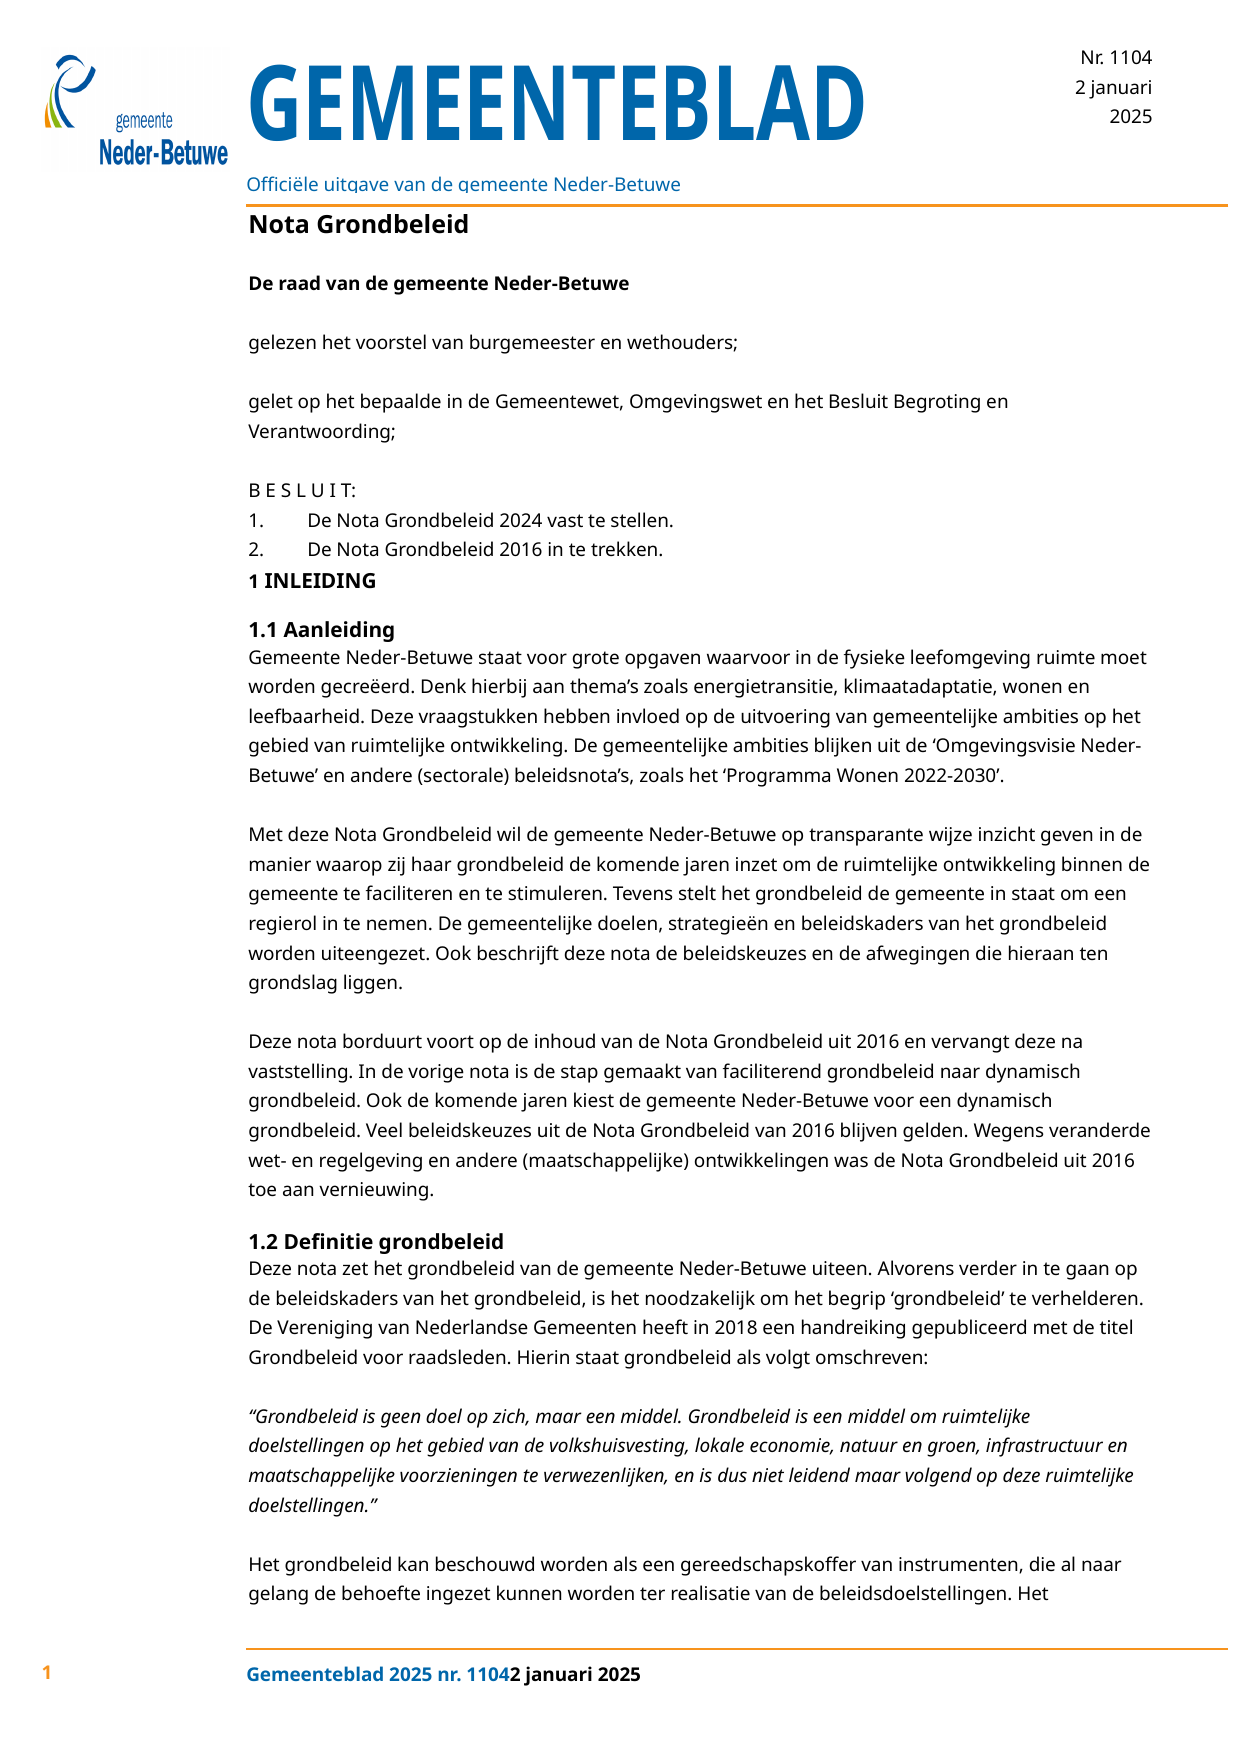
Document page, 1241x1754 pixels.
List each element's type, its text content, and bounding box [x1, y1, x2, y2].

text De raad van de gemeente Neder-Betuwe [248, 270, 1152, 296]
text Gemeente Neder-Betuwe staat voor grote opgaven waarvoor in de fysieke leefomgeving ruimte moet worden gecreëerd. Denk hierbij aan thema’s zoals energietransitie, klimaatadaptatie, wonen en leefbaarheid. Deze vraagstukken hebben invloed op de uitvoering van gemeentelijke ambities op het gebied van ruimtelijke ontwikkeling. De gemeentelijke ambities blijken uit de ‘Omgevingsvisie Neder-Betuwe’ en andere (sectorale) beleidsnota’s, zoals het ‘Programma Wonen 2022-2030’. [248, 644, 1152, 788]
text 1.1 Aanleiding [248, 615, 1152, 644]
text Deze nota zet het grondbeleid van de gemeente Neder-Betuwe uiteen. Alvorens verder in te gaan op de beleidskaders van het grondbeleid, is het noodzakelijk om het begrip ‘grondbeleid’ te verhelderen. De Vereniging van Nederlandse Gemeenten heeft in 2018 een handreiking gepubliceerd met de titel Grondbeleid voor raadsleden. Hierin staat grondbeleid als volgt omschreven: [248, 1255, 1152, 1370]
text 1 INLEIDING [248, 566, 1152, 594]
list De Nota Grondbeleid 2016 in te trekken. [248, 537, 1152, 562]
text B E S L U I T: [248, 477, 1152, 503]
text 1.2 Definitie grondbeleid [248, 1227, 1152, 1255]
text Met deze Nota Grondbeleid wil de gemeente Neder-Betuwe op transparante wijze inzicht geven in de manier waarop zij haar grondbeleid de komende jaren inzet om de ruimtelijke ontwikkeling binnen de gemeente te faciliteren en te stimuleren. Tevens stelt het grondbeleid de gemeente in staat om een regierol in te nemen. De gemeentelijke doelen, strategieën en beleidskaders van het grondbeleid worden uiteengezet. Ook beschrijft deze nota de beleidskeuzes en de afwegingen die hieraan ten grondslag liggen. [248, 821, 1152, 995]
list De Nota Grondbeleid 2024 vast te stellen. [248, 507, 1152, 533]
text Deze nota borduurt voort op de inhoud van de Nota Grondbeleid uit 2016 en vervangt deze na vaststelling. In de vorige nota is de stap gemaakt van faciliterend grondbeleid naar dynamisch grondbeleid. Ook de komende jaren kiest de gemeente Neder-Betuwe voor een dynamisch grondbeleid. Veel beleidskeuzes uit de Nota Grondbeleid van 2016 blijven gelden. Wegens veranderde wet- en regelgeving en andere (maatschappelijke) ontwikkelingen was de Nota Grondbeleid uit 2016 toe aan vernieuwing. [248, 1028, 1152, 1202]
text Het grondbeleid kan beschouwd worden als een gereedschapskoffer van instrumenten, die al naar gelang de behoefte ingezet kunnen worden ter realisatie van de beleidsdoelstellingen. Het [248, 1551, 1152, 1606]
text “Grondbeleid is geen doel op zich, maar een middel. Grondbeleid is een middel om ruimtelijke doelstellingen op het gebied van de volkshuisvesting, lokale economie, natuur en groen, infrastructuur en maatschappelijke voorzieningen te verwezenlijken, en is dus niet leidend maar volgend op deze ruimtelijke doelstellingen.” [248, 1403, 1152, 1518]
text Nota Grondbeleid [248, 207, 1152, 241]
text gelezen het voorstel van burgemeester en wethouders; [248, 329, 1152, 355]
picture [41, 47, 231, 172]
text gelet op het bepaalde in de Gemeentewet, Omgevingswet en het Besluit Begroting en Verantwoording; [248, 389, 1152, 444]
